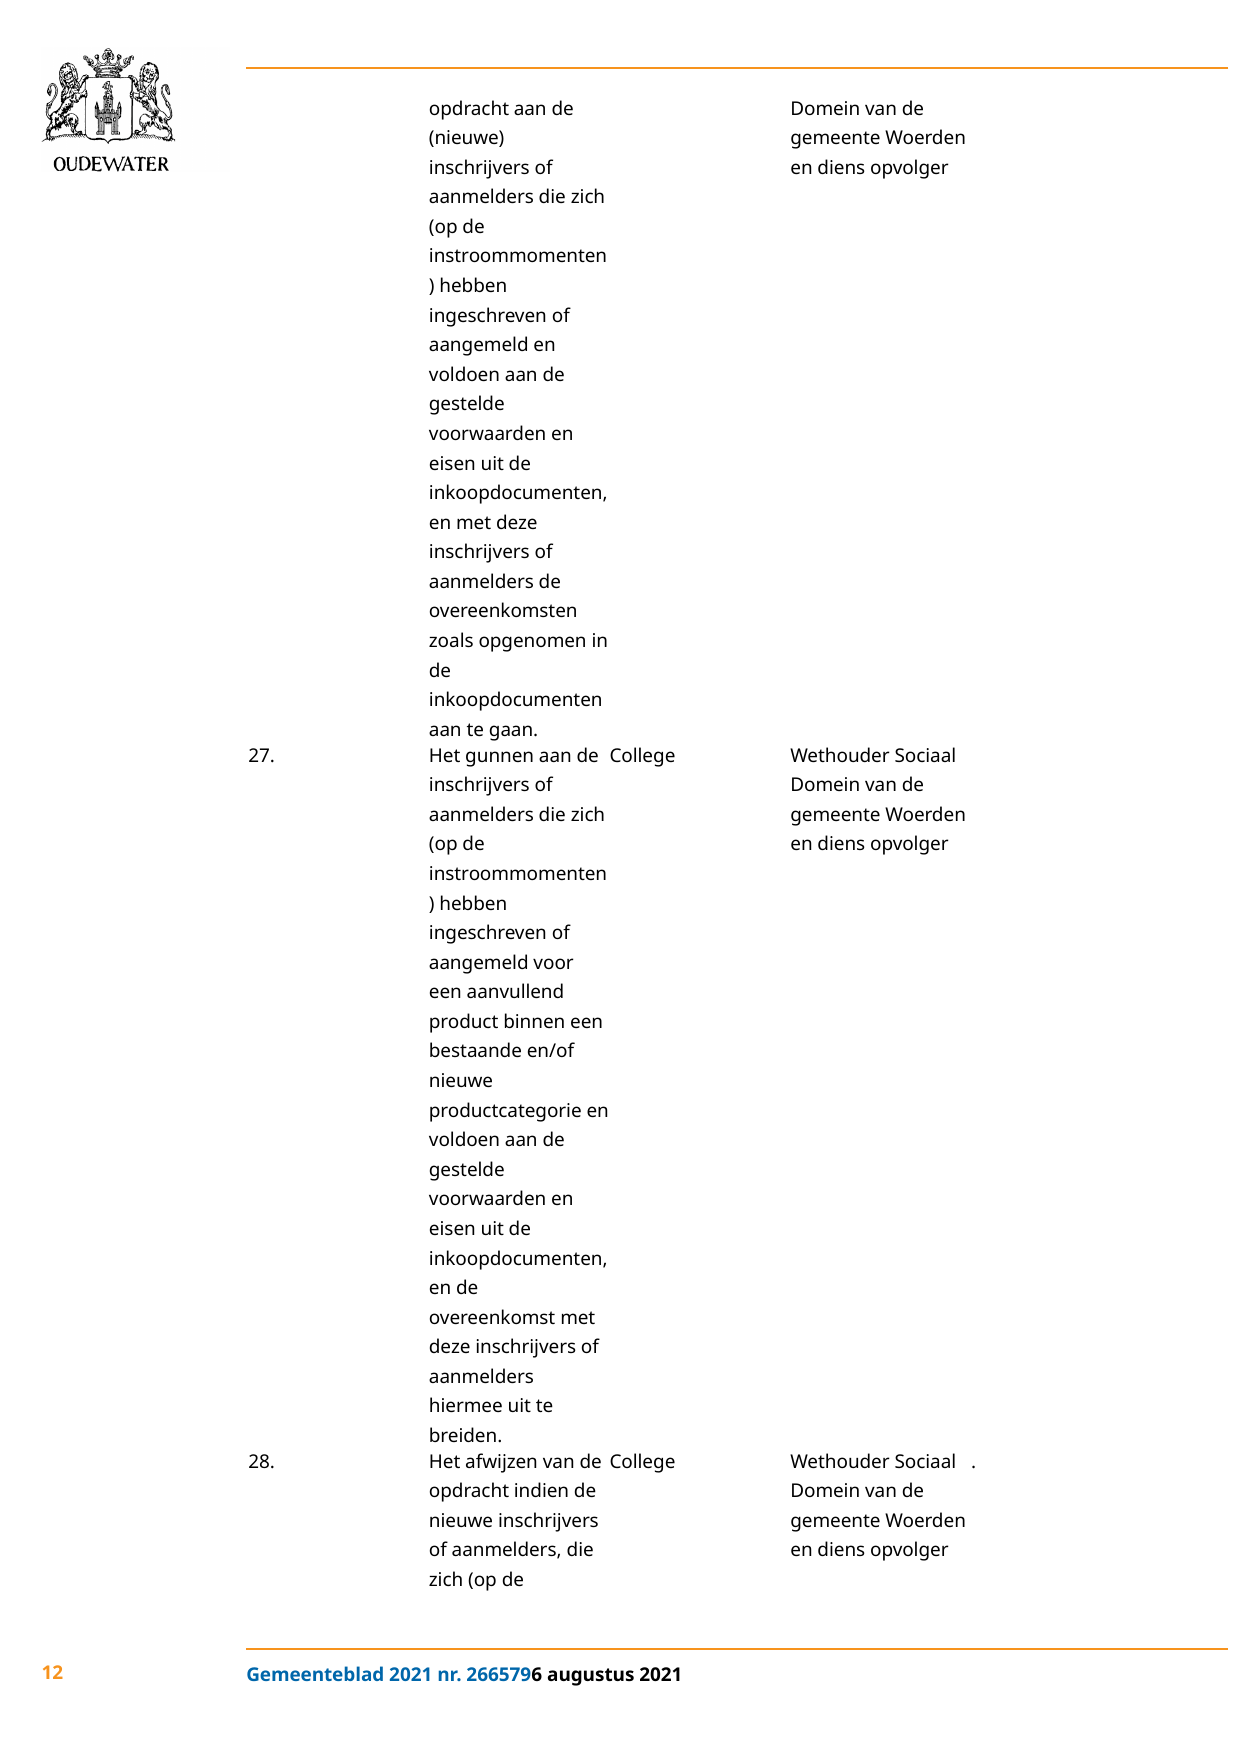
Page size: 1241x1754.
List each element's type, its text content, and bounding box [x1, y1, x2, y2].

table_cell [971, 742, 1152, 1448]
table_cell College [609, 742, 790, 1448]
picture [41, 47, 231, 172]
table_cell Domein van de gemeente Woerden en diens opvolger [790, 95, 971, 742]
table_cell [248, 95, 429, 742]
table_cell opdracht aan de (nieuwe) inschrijvers of aanmelders die zich (op de instroommomenten) hebben ingeschreven of aangemeld en voldoen aan de gestelde voorwaarden en eisen uit de inkoopdocumenten, en met deze inschrijvers of aanmelders de overeenkomsten zoals opgenomen in de inkoopdocumenten aan te gaan. [429, 95, 609, 742]
table_cell Wethouder Sociaal Domein van de gemeente Woerden en diens opvolger [790, 742, 971, 1448]
table_cell 27. [248, 742, 429, 1448]
table_cell . [971, 1448, 1152, 1592]
table_cell Het afwijzen van de opdracht indien de nieuwe inschrijvers of aanmelders, die zich (op de [429, 1448, 609, 1592]
table_cell [971, 95, 1152, 742]
table_cell [609, 95, 790, 742]
table_cell College [609, 1448, 790, 1592]
table_cell Wethouder Sociaal Domein van de gemeente Woerden en diens opvolger [790, 1448, 971, 1592]
table_cell 28. [248, 1448, 429, 1592]
table_cell Het gunnen aan de inschrijvers of aanmelders die zich (op de instroommomenten) hebben ingeschreven of aangemeld voor een aanvullend product binnen een bestaande en/of nieuwe productcategorie en voldoen aan de gestelde voorwaarden en eisen uit de inkoopdocumenten, en de overeenkomst met deze inschrijvers of aanmelders hiermee uit te breiden. [429, 742, 609, 1448]
